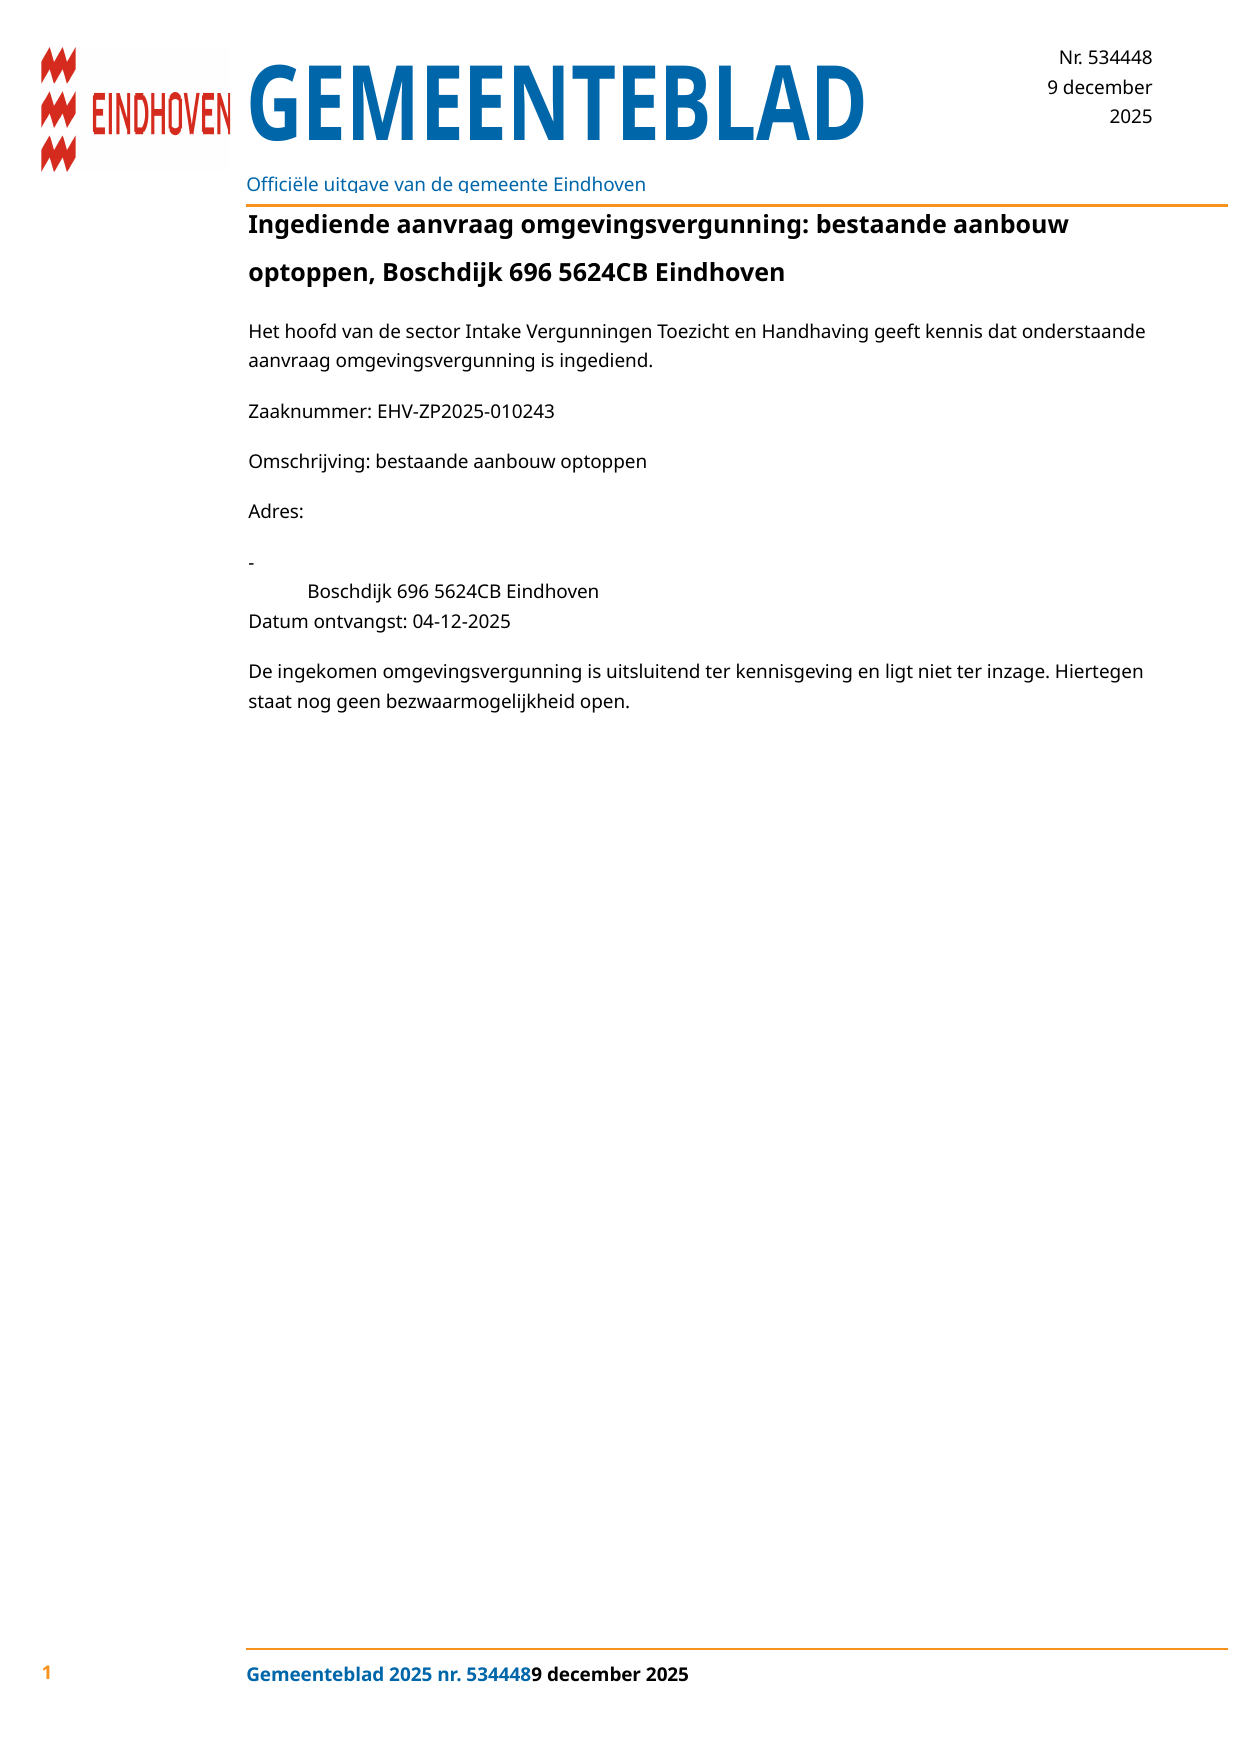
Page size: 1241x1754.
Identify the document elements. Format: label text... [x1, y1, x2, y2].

text Omschrijving: bestaande aanbouw optoppen [248, 448, 1152, 474]
text Ingediende aanvraag omgevingsvergunning: bestaande aanbouw optoppen, Boschdijk 696 5624CB Eindhoven [248, 207, 1152, 288]
picture [41, 47, 231, 172]
text De ingekomen omgevingsvergunning is uitsluitend ter kennisgeving en ligt niet ter inzage. Hiertegen staat nog geen bezwaarmogelijkheid open. [248, 659, 1152, 714]
text Adres: [248, 499, 1152, 524]
list Boschdijk 696 5624CB Eindhoven [248, 579, 1152, 604]
text Zaaknummer: EHV-ZP2025-010243 [248, 398, 1152, 424]
text Het hoofd van de sector Intake Vergunningen Toezicht en Handhaving geeft kennis dat onderstaande aanvraag omgevingsvergunning is ingediend. [248, 318, 1152, 373]
text Datum ontvangst: 04-12-2025 [248, 608, 1152, 634]
